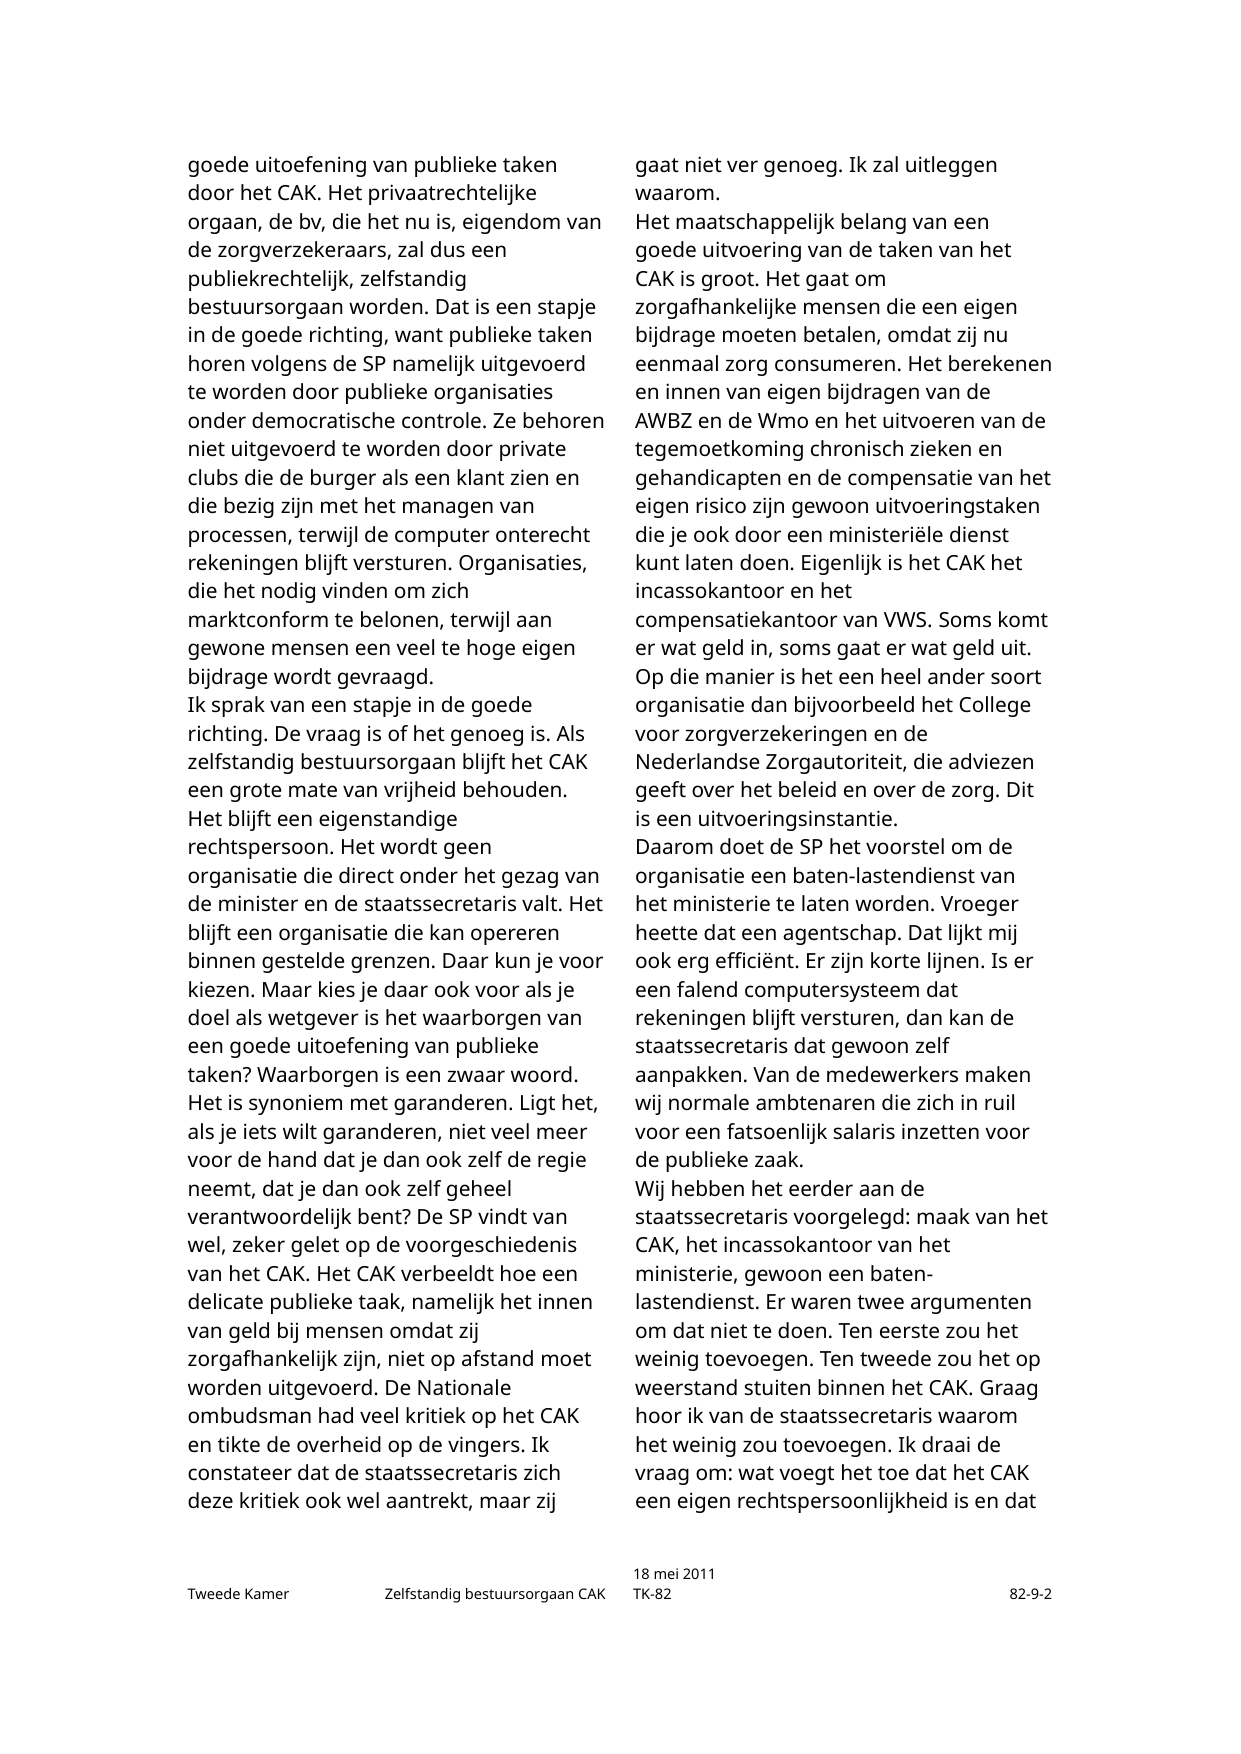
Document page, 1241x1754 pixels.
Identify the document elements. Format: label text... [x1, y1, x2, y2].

text Het maatschappelijk belang van een goede uitvoering van de taken van het CAK is groot. Het gaat om zorgafhankelijke mensen die een eigen bijdrage moeten betalen, omdat zij nu eenmaal zorg consumeren. Het berekenen en innen van eigen bijdragen van de AWBZ en de Wmo en het uitvoeren van de tegemoetkoming chronisch zieken en gehandicapten en de compensatie van het eigen risico zijn gewoon uitvoeringstaken die je ook door een ministeriële dienst kunt laten doen. Eigenlijk is het CAK het incassokantoor en het compensatiekantoor van VWS. Soms komt er wat geld in, soms gaat er wat geld uit. Op die manier is het een heel ander soort organisatie dan bijvoorbeeld het College voor zorgverzekeringen en de Nederlandse Zorgautoriteit, die adviezen geeft over het beleid en over de zorg. Dit is een uitvoeringsinstantie. [635, 207, 1053, 832]
text Ik sprak van een stapje in de goede richting. De vraag is of het genoeg is. Als zelfstandig bestuursorgaan blijft het CAK een grote mate van vrijheid behouden. Het blijft een eigenstandige rechtspersoon. Het wordt geen organisatie die direct onder het gezag van de minister en de staatssecretaris valt. Het blijft een organisatie die kan opereren binnen gestelde grenzen. Daar kun je voor kiezen. Maar kies je daar ook voor als je doel als wetgever is het waarborgen van een goede uitoefening van publieke taken? Waarborgen is een zwaar woord. Het is synoniem met garanderen. Ligt het, als je iets wilt garanderen, niet veel meer voor de hand dat je dan ook zelf de regie neemt, dat je dan ook zelf geheel verantwoordelijk bent? De SP vindt van wel, zeker gelet op de voorgeschiedenis van het CAK. Het CAK verbeeldt hoe een delicate publieke taak, namelijk het innen van geld bij mensen omdat zij zorgafhankelijk zijn, niet op afstand moet worden uitgevoerd. De Nationale ombudsman had veel kritiek op het CAK en tikte de overheid op de vingers. Ik constateer dat de staatssecretaris zich deze kritiek ook wel aantrekt, maar zij [187, 690, 605, 1515]
text Wij hebben het eerder aan de staatssecretaris voorgelegd: maak van het CAK, het incassokantoor van het ministerie, gewoon een baten-lastendienst. Er waren twee argumenten om dat niet te doen. Ten eerste zou het weinig toevoegen. Ten tweede zou het op weerstand stuiten binnen het CAK. Graag hoor ik van de staatssecretaris waarom het weinig zou toevoegen. Ik draai de vraag om: wat voegt het toe dat het CAK een eigen rechtspersoonlijkheid is en dat [635, 1174, 1053, 1515]
text goede uitoefening van publieke taken door het CAK. Het privaatrechtelijke orgaan, de bv, die het nu is, eigendom van de zorgverzekeraars, zal dus een publiekrechtelijk, zelfstandig bestuursorgaan worden. Dat is een stapje in de goede richting, want publieke taken horen volgens de SP namelijk uitgevoerd te worden door publieke organisaties onder democratische controle. Ze behoren niet uitgevoerd te worden door private clubs die de burger als een klant zien en die bezig zijn met het managen van processen, terwijl de computer onterecht rekeningen blijft versturen. Organisaties, die het nodig vinden om zich marktconform te belonen, terwijl aan gewone mensen een veel te hoge eigen bijdrage wordt gevraagd. [187, 150, 605, 690]
text gaat niet ver genoeg. Ik zal uitleggen waarom. [635, 150, 1053, 207]
text Daarom doet de SP het voorstel om de organisatie een baten-lastendienst van het ministerie te laten worden. Vroeger heette dat een agentschap. Dat lijkt mij ook erg efficiënt. Er zijn korte lijnen. Is er een falend computersysteem dat rekeningen blijft versturen, dan kan de staatssecretaris dat gewoon zelf aanpakken. Van de medewerkers maken wij normale ambtenaren die zich in ruil voor een fatsoenlijk salaris inzetten voor de publieke zaak. [635, 832, 1053, 1174]
